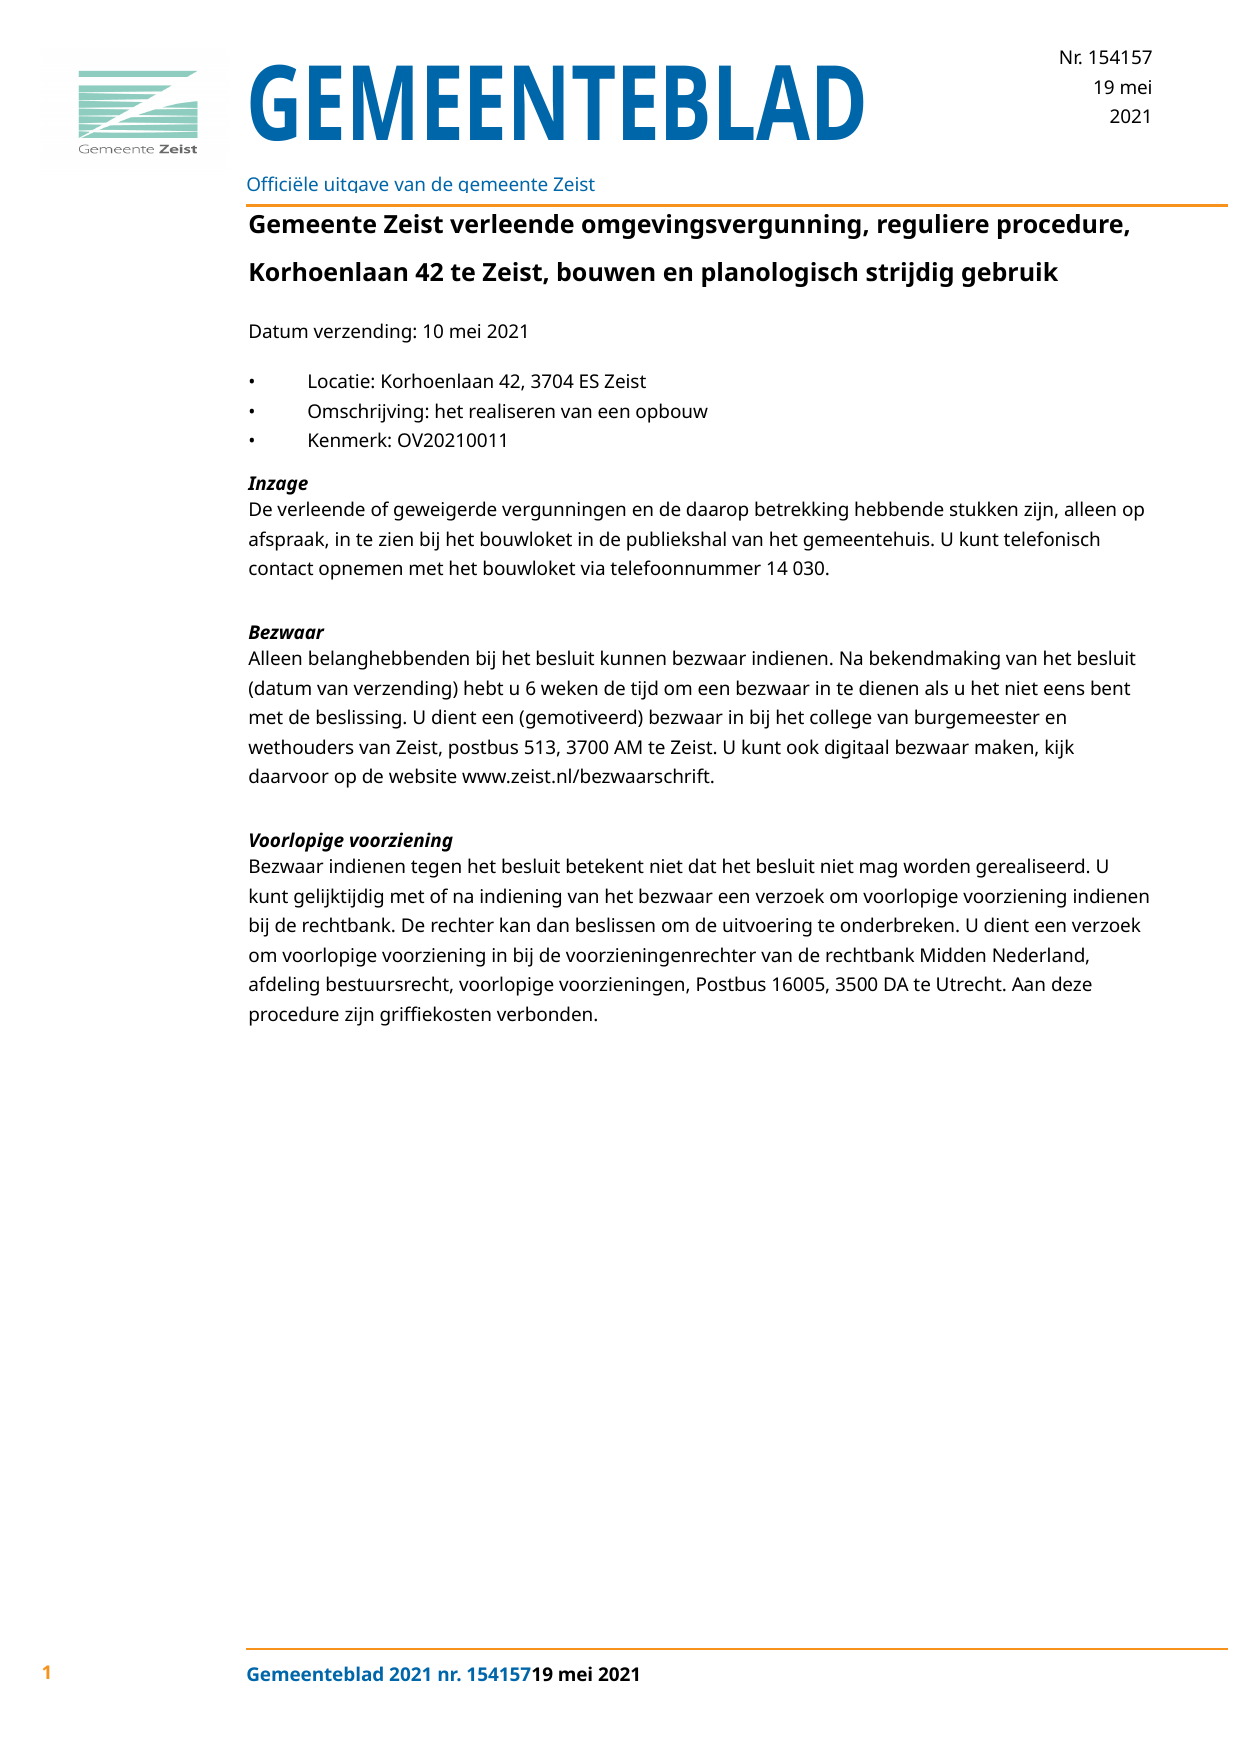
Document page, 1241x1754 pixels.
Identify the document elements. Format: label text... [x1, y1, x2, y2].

text Voorlopige voorziening [248, 827, 1152, 853]
text Alleen belanghebbenden bij het besluit kunnen bezwaar indienen. Na bekendmaking van het besluit (datum van verzending) hebt u 6 weken de tijd om een bezwaar in te dienen als u het niet eens bent met de beslissing. U dient een (gemotiveerd) bezwaar in bij het college van burgemeester en wethouders van Zeist, postbus 513, 3700 AM te Zeist. U kunt ook digitaal bezwaar maken, kijk daarvoor op de website www.zeist.nl/bezwaarschrift. [248, 645, 1152, 789]
text Inzage [248, 471, 1152, 496]
text Gemeente Zeist verleende omgevingsvergunning, reguliere procedure, Korhoenlaan 42 te Zeist, bouwen en planologisch strijdig gebruik [248, 207, 1152, 288]
list Kenmerk: OV20210011 [248, 427, 1152, 453]
text Bezwaar indienen tegen het besluit betekent niet dat het besluit niet mag worden gerealiseerd. U kunt gelijktijdig met of na indiening van het bezwaar een verzoek om voorlopige voorziening indienen bij de rechtbank. De rechter kan dan beslissen om de uitvoering te onderbreken. U dient een verzoek om voorlopige voorziening in bij de voorzieningenrechter van de rechtbank Midden Nederland, afdeling bestuursrecht, voorlopige voorzieningen, Postbus 16005, 3500 DA te Utrecht. Aan deze procedure zijn griffiekosten verbonden. [248, 853, 1152, 1027]
text Bezwaar [248, 619, 1152, 645]
text De verleende of geweigerde vergunningen en de daarop betrekking hebbende stukken zijn, alleen op afspraak, in te zien bij het bouwloket in de publiekshal van het gemeentehuis. U kunt telefonisch contact opnemen met het bouwloket via telefoonnummer 14 030. [248, 496, 1152, 581]
list Locatie: Korhoenlaan 42, 3704 ES Zeist [248, 368, 1152, 394]
list Omschrijving: het realiseren van een opbouw [248, 398, 1152, 424]
picture [41, 47, 231, 172]
text Datum verzending: 10 mei 2021 [248, 318, 1152, 344]
